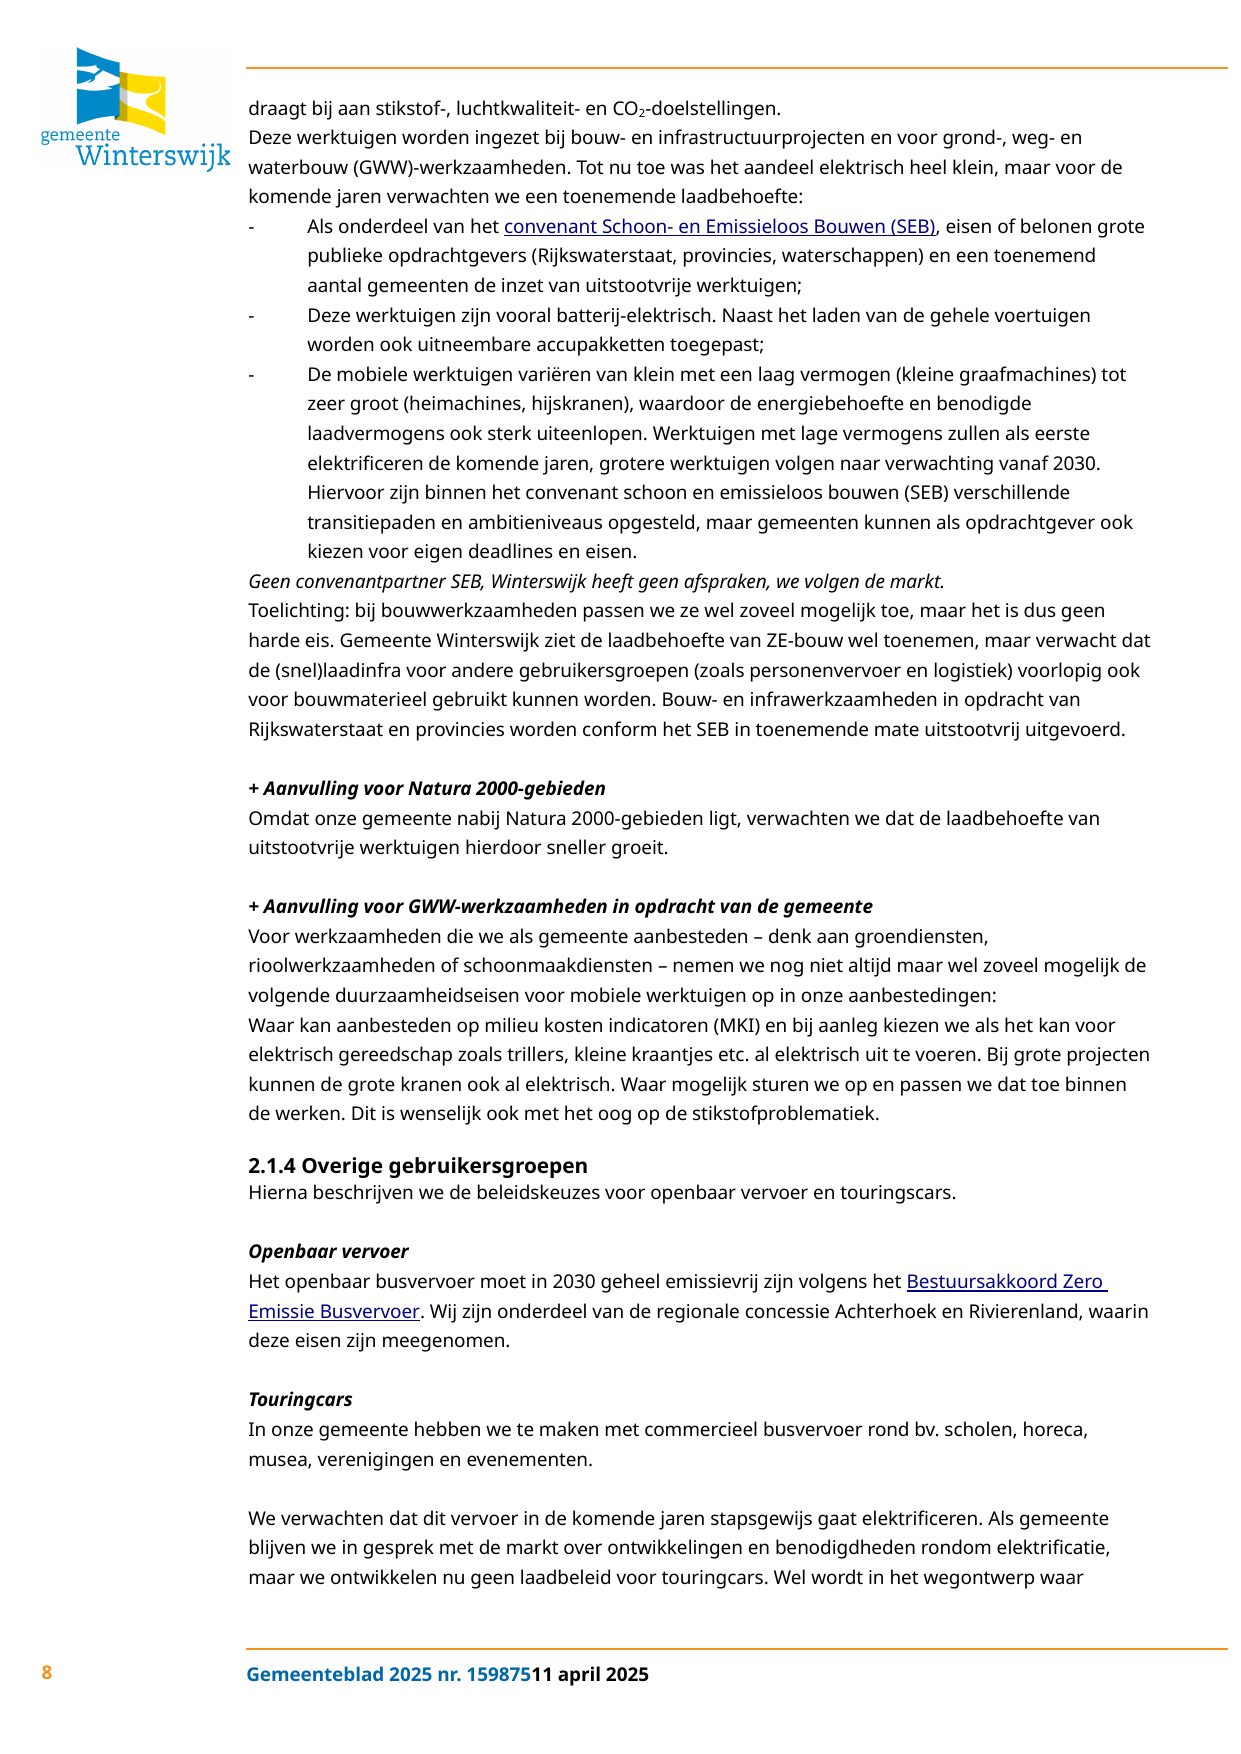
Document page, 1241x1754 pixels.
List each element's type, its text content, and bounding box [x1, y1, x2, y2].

text Hierna beschrijven we de beleidskeuzes voor openbaar vervoer en touringscars. [248, 1179, 1152, 1205]
text Touringcars [248, 1387, 1152, 1412]
text + Aanvulling voor Natura 2000-gebieden [248, 775, 1152, 801]
text Omdat onze gemeente nabij Natura 2000-gebieden ligt, verwachten we dat de laadbehoefte van uitstootvrije werktuigen hierdoor sneller groeit. [248, 805, 1152, 860]
picture [41, 47, 231, 172]
text Waar kan aanbesteden op milieu kosten indicatoren (MKI) en bij aanleg kiezen we als het kan voor elektrisch gereedschap zoals trillers, kleine kraantjes etc. al elektrisch uit te voeren. Bij grote projecten kunnen de grote kranen ook al elektrisch. Waar mogelijk sturen we op en passen we dat toe binnen de werken. Dit is wenselijk ook met het oog op de stikstofproblematiek. [248, 1012, 1152, 1126]
text Deze werktuigen worden ingezet bij bouw- en infrastructuurprojecten en voor grond-, weg- en waterbouw (GWW)-werkzaamheden. Tot nu toe was het aandeel elektrisch heel klein, maar voor de komende jaren verwachten we een toenemende laadbehoefte: [248, 124, 1152, 209]
list De mobiele werktuigen variëren van klein met een laag vermogen (kleine graafmachines) tot zeer groot (heimachines, hijskranen), waardoor de energiebehoefte en benodigde laadvermogens ook sterk uiteenlopen. Werktuigen met lage vermogens zullen als eerste elektrificeren de komende jaren, grotere werktuigen volgen naar verwachting vanaf 2030. Hiervoor zijn binnen het convenant schoon en emissieloos bouwen (SEB) verschillende transitiepaden en ambitieniveaus opgesteld, maar gemeenten kunnen als opdrachtgever ook kiezen voor eigen deadlines en eisen. [248, 361, 1152, 564]
text In onze gemeente hebben we te maken met commercieel busvervoer rond bv. scholen, horeca, musea, verenigingen en evenementen. [248, 1416, 1152, 1471]
text 2.1.4 Overige gebruikersgroepen [248, 1151, 1152, 1179]
text Openbaar vervoer [248, 1239, 1152, 1264]
text We verwachten dat dit vervoer in de komende jaren stapsgewijs gaat elektrificeren. Als gemeente blijven we in gesprek met de markt over ontwikkelingen en benodigdheden rondom elektrificatie, maar we ontwikkelen nu geen laadbeleid voor touringcars. Wel wordt in het wegontwerp waar [248, 1505, 1152, 1590]
text + Aanvulling voor GWW-werkzaamheden in opdracht van de gemeente [248, 893, 1152, 919]
text Voor werkzaamheden die we als gemeente aanbesteden – denk aan groendiensten, rioolwerkzaamheden of schoonmaakdiensten – nemen we nog niet altijd maar wel zoveel mogelijk de volgende duurzaamheidseisen voor mobiele werktuigen op in onze aanbestedingen: [248, 923, 1152, 1008]
text Toelichting: bij bouwwerkzaamheden passen we ze wel zoveel mogelijk toe, maar het is dus geen harde eis. Gemeente Winterswijk ziet de laadbehoefte van ZE-bouw wel toenemen, maar verwacht dat de (snel)laadinfra voor andere gebruikersgroepen (zoals personenvervoer en logistiek) voorlopig ook voor bouwmaterieel gebruikt kunnen worden. Bouw- en infrawerkzaamheden in opdracht van Rijkswaterstaat en provincies worden conform het SEB in toenemende mate uitstootvrij uitgevoerd. [248, 598, 1152, 742]
picture [225, 153, 231, 162]
list Deze werktuigen zijn vooral batterij-elektrisch. Naast het laden van de gehele voertuigen worden ook uitneembare accupakketten toegepast; [248, 302, 1152, 357]
text Geen convenantpartner SEB, Winterswijk heeft geen afspraken, we volgen de markt. [248, 568, 1152, 594]
list Als onderdeel van het convenant Schoon- en Emissieloos Bouwen (SEB), eisen of belonen grote publieke opdrachtgevers (Rijkswaterstaat, provincies, waterschappen) en een toenemend aantal gemeenten de inzet van uitstootvrije werktuigen; [248, 213, 1152, 298]
text Het openbaar busvervoer moet in 2030 geheel emissievrij zijn volgens het Bestuursakkoord Zero Emissie Busvervoer. Wij zijn onderdeel van de regionale concessie Achterhoek en Rivierenland, waarin deze eisen zijn meegenomen. [248, 1268, 1152, 1353]
text draagt bij aan stikstof-, luchtkwaliteit- en CO2-doelstellingen. [248, 95, 1152, 121]
